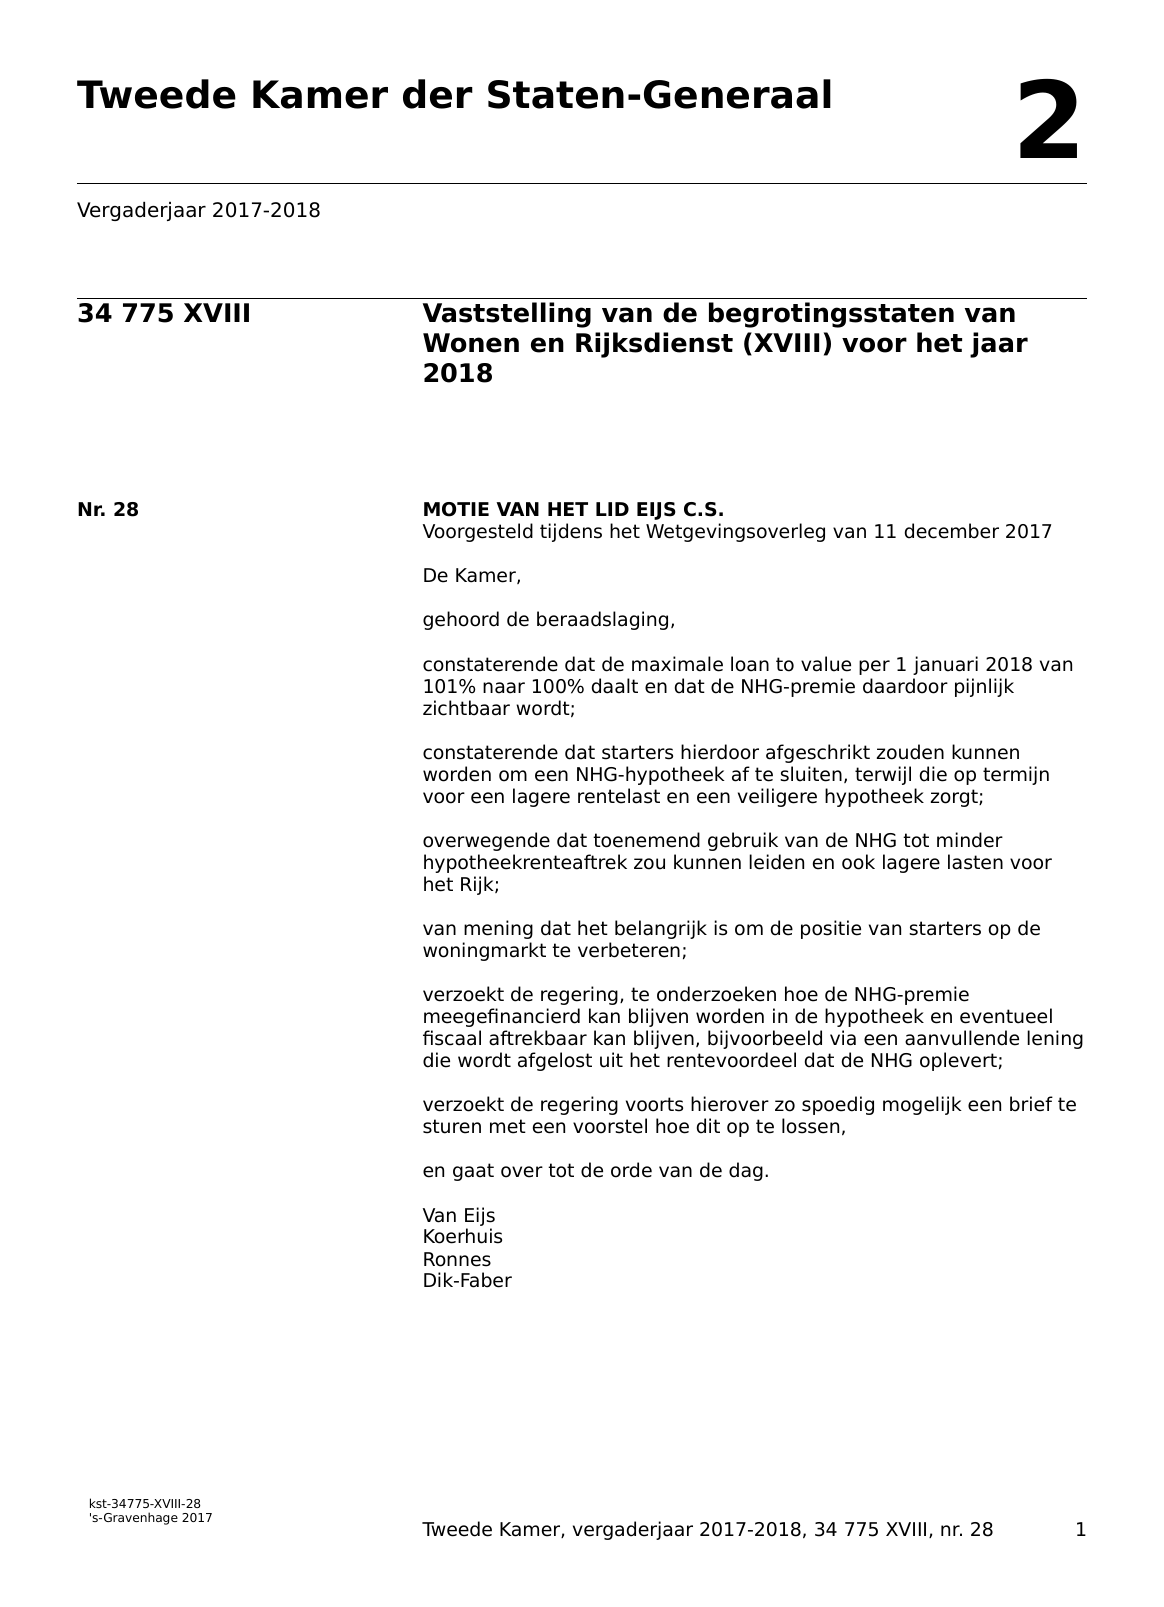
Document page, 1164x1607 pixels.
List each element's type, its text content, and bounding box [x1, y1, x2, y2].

table_header Tweede Kamer der Staten-Generaal [77, 59, 886, 183]
text gehoord de beraadslaging, [422, 609, 1087, 631]
text verzoekt de regering voorts hierover zo spoedig mogelijk een brief te sturen met een voorstel hoe dit op te lossen, [422, 1094, 1087, 1138]
text van mening dat het belangrijk is om de positie van starters op de woningmarkt te verbeteren; [422, 918, 1087, 962]
text verzoekt de regering, te onderzoeken hoe de NHG-premie meegefinancierd kan blijven worden in de hypotheek en eventueel fiscaal aftrekbaar kan blijven, bijvoorbeeld via een aanvullende lening die wordt afgelost uit het rentevoordeel dat de NHG oplevert; [422, 984, 1087, 1072]
text Van Eijs [422, 1204, 1087, 1226]
text overwegende dat toenemend gebruik van de NHG tot minder hypotheekrenteaftrek zou kunnen leiden en ook lagere lasten voor het Rijk; [422, 830, 1087, 896]
text Dik-Faber [422, 1270, 1087, 1292]
text Ronnes [422, 1248, 1087, 1270]
subtitle Nr. 28 MOTIE VAN HET LID EIJS C.S. [77, 499, 1087, 521]
text Voorgesteld tijdens het Wetgevingsoverleg van 11 december 2017 [422, 521, 1087, 543]
text constaterende dat de maximale loan to value per 1 januari 2018 van 101% naar 100% daalt en dat de NHG-premie daardoor pijnlijk zichtbaar wordt; [422, 653, 1087, 719]
text De Kamer, [422, 565, 1087, 587]
subtitle 34 775 XVIII Vaststelling van de begrotingsstaten van Wonen en Rijksdienst (XVIII) voor het jaar 2018 [77, 299, 1087, 388]
text Koerhuis [422, 1226, 1087, 1248]
text en gaat over tot de orde van de dag. [422, 1160, 1087, 1182]
text constaterende dat starters hierdoor afgeschrikt zouden kunnen worden om een NHG-hypotheek af te sluiten, terwijl die op termijn voor een lagere rentelast en een veiligere hypotheek zorgt; [422, 742, 1087, 808]
text 's-Gravenhage 2017 [88, 1511, 323, 1525]
table_header 2 [886, 59, 1087, 183]
text kst-34775-XVIII-28 [88, 1497, 323, 1511]
table_cell Vergaderjaar 2017-2018 [77, 184, 1087, 298]
